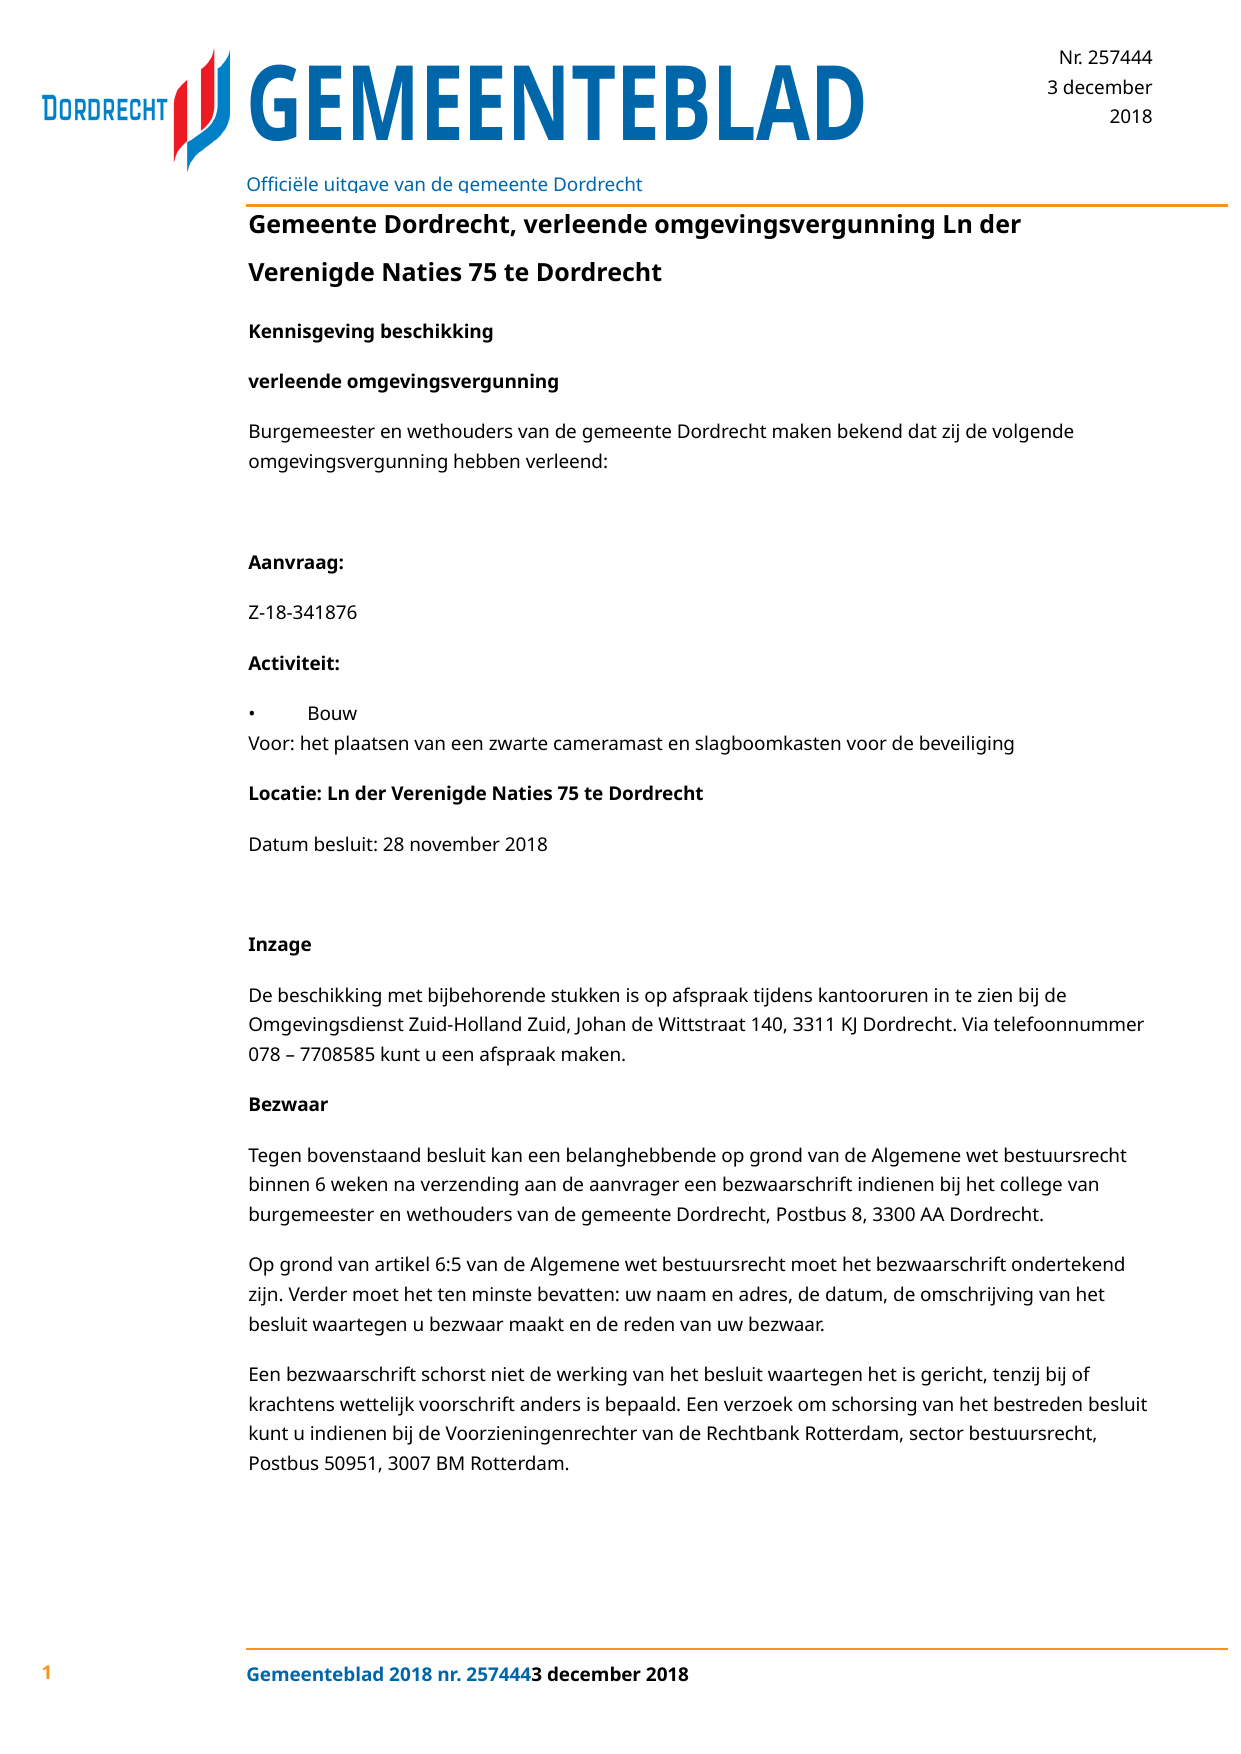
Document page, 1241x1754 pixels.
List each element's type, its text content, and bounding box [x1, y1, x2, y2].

list Bouw [248, 700, 1152, 726]
text Z-18-341876 [248, 599, 1152, 625]
text De beschikking met bijbehorende stukken is op afspraak tijdens kantooruren in te zien bij de Omgevingsdienst Zuid-Holland Zuid, Johan de Wittstraat 140, 3311 KJ Dordrecht. Via telefoonnummer 078 – 7708585 kunt u een afspraak maken. [248, 982, 1152, 1067]
text Datum besluit: 28 november 2018 [248, 831, 1152, 857]
text Kennisgeving beschikking [248, 318, 1152, 344]
text Een bezwaarschrift schorst niet de werking van het besluit waartegen het is gericht, tenzij bij of krachtens wettelijk voorschrift anders is bepaald. Een verzoek om schorsing van het bestreden besluit kunt u indienen bij de Voorzieningenrechter van de Rechtbank Rotterdam, sector bestuursrecht, Postbus 50951, 3007 BM Rotterdam. [248, 1361, 1152, 1476]
text Gemeente Dordrecht, verleende omgevingsvergunning Ln der Verenigde Naties 75 te Dordrecht [248, 207, 1152, 288]
picture [41, 47, 231, 172]
text Inzage [248, 932, 1152, 957]
text Voor: het plaatsen van een zwarte cameramast en slagboomkasten voor de beveiliging [248, 730, 1152, 756]
text Burgemeester en wethouders van de gemeente Dordrecht maken bekend dat zij de volgende omgevingsvergunning hebben verleend: [248, 419, 1152, 474]
text Activiteit: [248, 650, 1152, 676]
text Op grond van artikel 6:5 van de Algemene wet bestuursrecht moet het bezwaarschrift ondertekend zijn. Verder moet het ten minste bevatten: uw naam en adres, de datum, de omschrijving van het besluit waartegen u bezwaar maakt en de reden van uw bezwaar. [248, 1252, 1152, 1337]
text Bezwaar [248, 1092, 1152, 1117]
text Aanvraag: [248, 549, 1152, 575]
text verleende omgevingsvergunning [248, 368, 1152, 394]
text Tegen bovenstaand besluit kan een belanghebbende op grond van de Algemene wet bestuursrecht binnen 6 weken na verzending aan de aanvrager een bezwaarschrift indienen bij het college van burgemeester en wethouders van de gemeente Dordrecht, Postbus 8, 3300 AA Dordrecht. [248, 1142, 1152, 1227]
text Locatie: Ln der Verenigde Naties 75 te Dordrecht [248, 780, 1152, 806]
